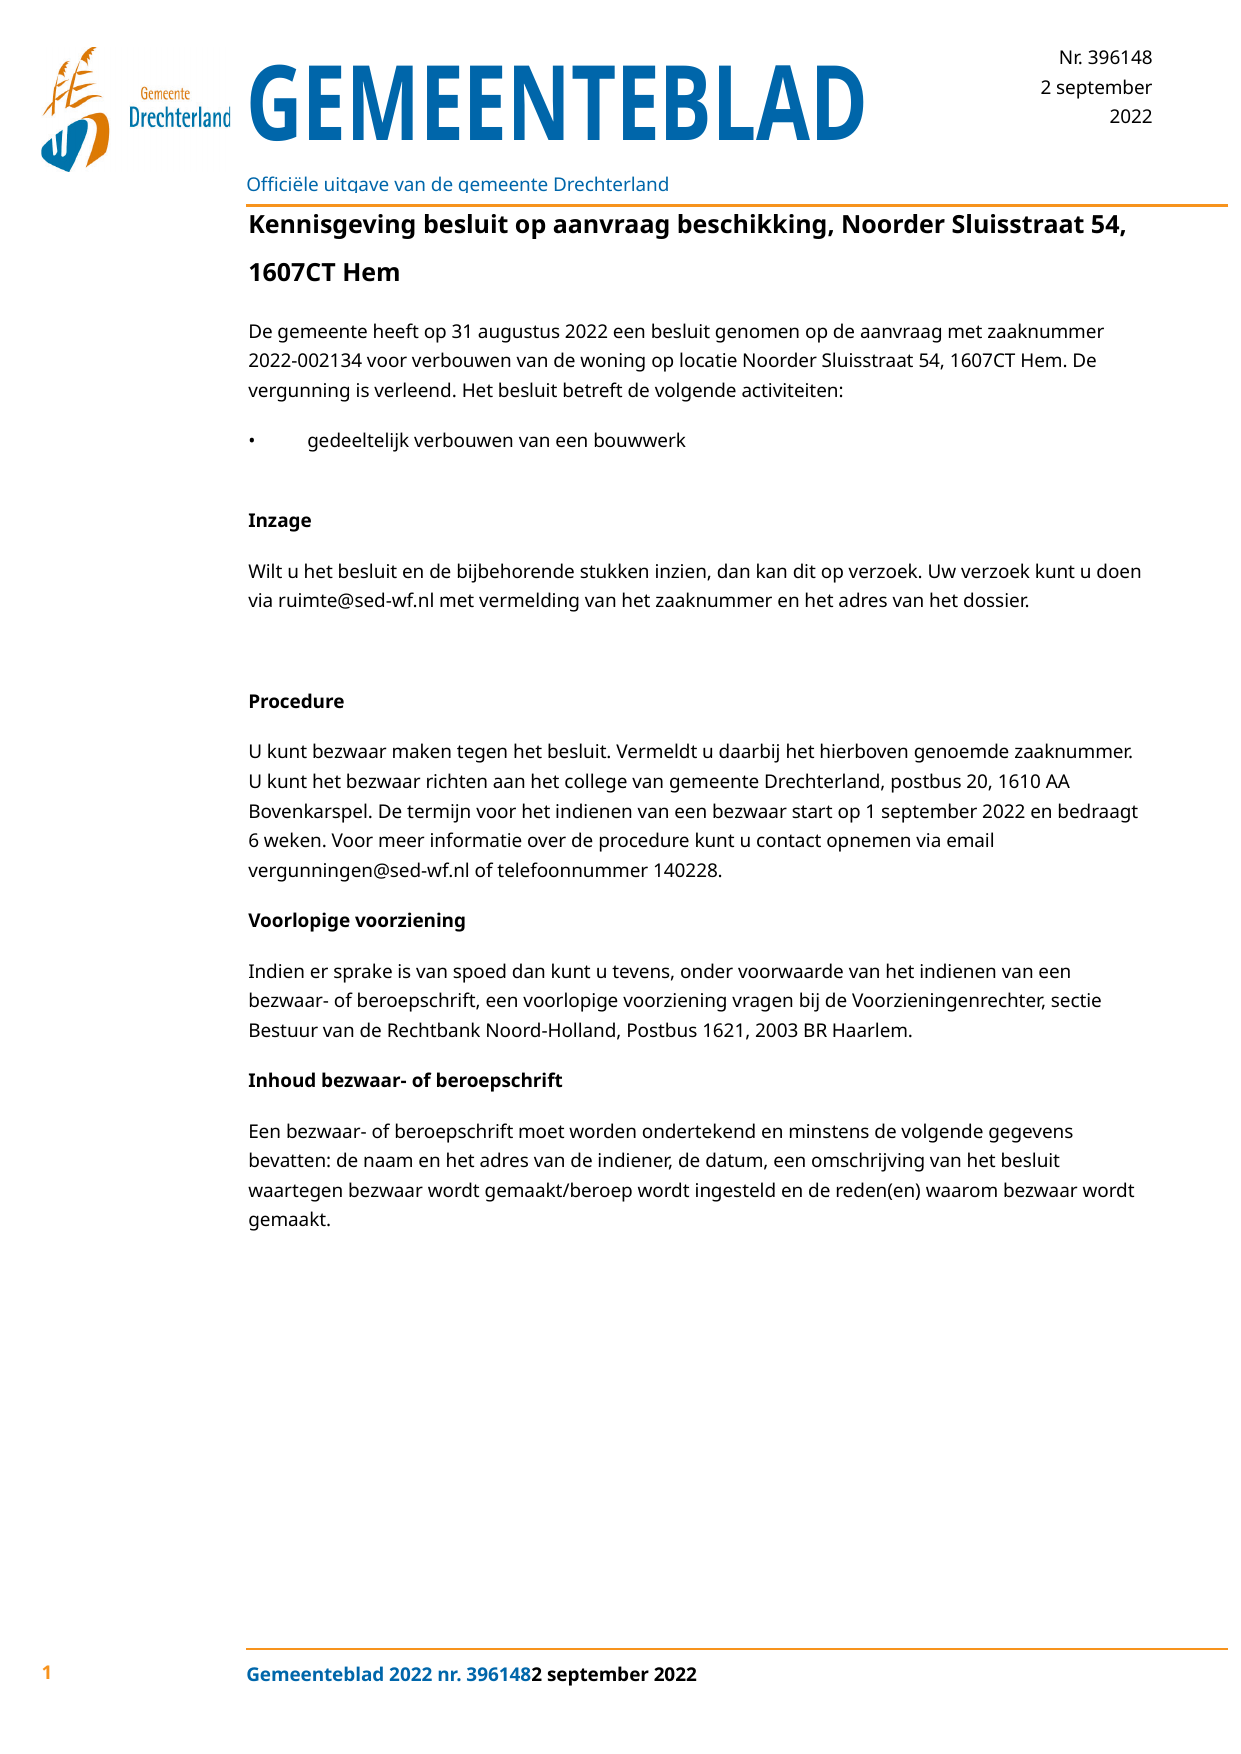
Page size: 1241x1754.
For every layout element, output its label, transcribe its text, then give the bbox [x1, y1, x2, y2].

text Voorlopige voorziening [248, 907, 1152, 933]
text De gemeente heeft op 31 augustus 2022 een besluit genomen op de aanvraag met zaaknummer 2022-002134 voor verbouwen van de woning op locatie Noorder Sluisstraat 54, 1607CT Hem. De vergunning is verleend. Het besluit betreft de volgende activiteiten: [248, 318, 1152, 403]
picture [41, 47, 231, 172]
list gedeeltelijk verbouwen van een bouwwerk [248, 427, 1152, 453]
text U kunt bezwaar maken tegen het besluit. Vermeldt u daarbij het hierboven genoemde zaaknummer. U kunt het bezwaar richten aan het college van gemeente Drechterland, postbus 20, 1610 AA Bovenkarspel. De termijn voor het indienen van een bezwaar start op 1 september 2022 en bedraagt 6 weken. Voor meer informatie over de procedure kunt u contact opnemen via email vergunningen@sed-wf.nl of telefoonnummer 140228. [248, 739, 1152, 883]
text Kennisgeving besluit op aanvraag beschikking, Noorder Sluisstraat 54, 1607CT Hem [248, 207, 1152, 288]
picture [41, 158, 64, 172]
text Wilt u het besluit en de bijbehorende stukken inzien, dan kan dit op verzoek. Uw verzoek kunt u doen via ruimte@sed-wf.nl met vermelding van het zaaknummer en het adres van het dossier. [248, 558, 1152, 613]
text Procedure [248, 688, 1152, 714]
text Indien er sprake is van spoed dan kunt u tevens, onder voorwaarde van het indienen van een bezwaar- of beroepschrift, een voorlopige voorziening vragen bij de Voorzieningenrechter, sectie Bestuur van de Rechtbank Noord-Holland, Postbus 1621, 2003 BR Haarlem. [248, 958, 1152, 1043]
text Inhoud bezwaar- of beroepschrift [248, 1067, 1152, 1093]
text Een bezwaar- of beroepschrift moet worden ondertekend en minstens de volgende gegevens bevatten: de naam en het adres van de indiener, de datum, een omschrijving van het besluit waartegen bezwaar wordt gemaakt/beroep wordt ingesteld en de reden(en) waarom bezwaar wordt gemaakt. [248, 1118, 1152, 1232]
picture [226, 115, 231, 124]
text Inzage [248, 507, 1152, 533]
